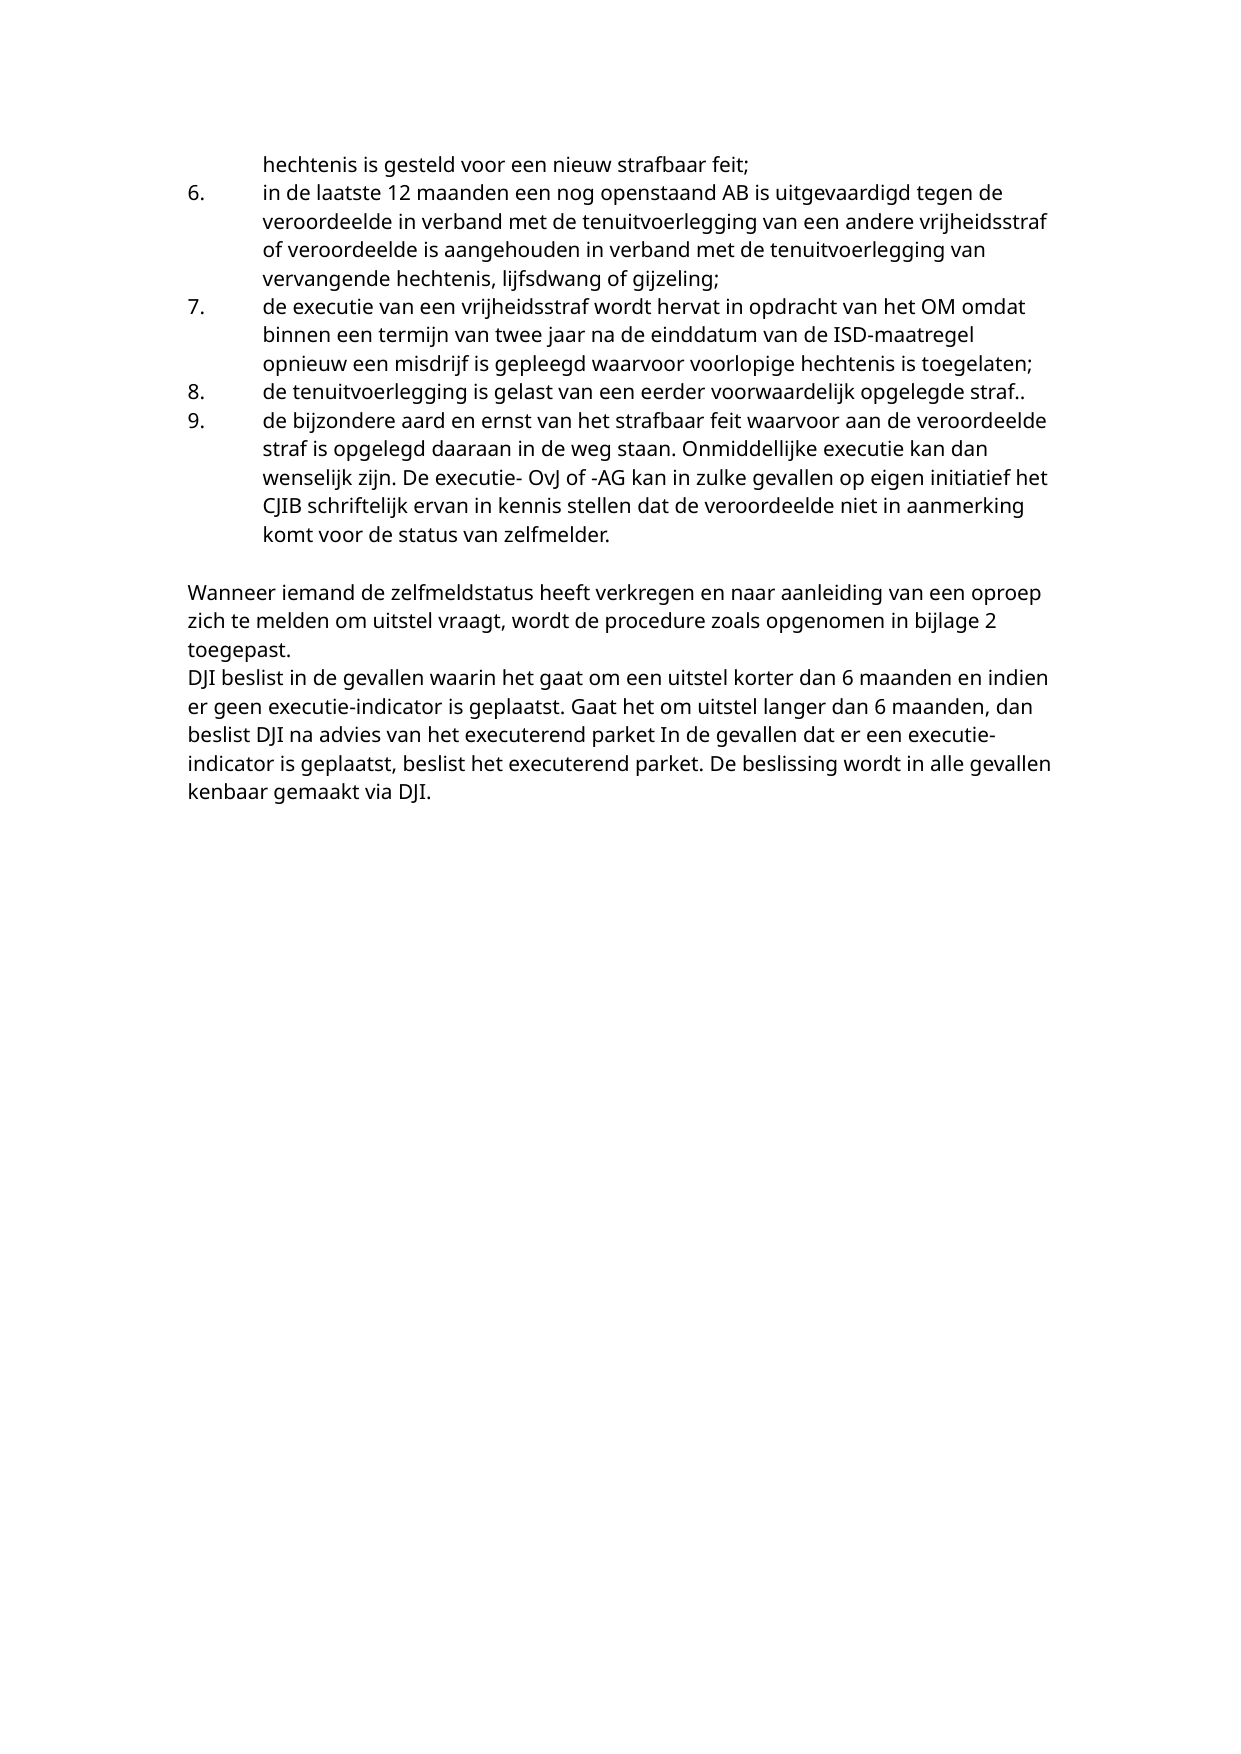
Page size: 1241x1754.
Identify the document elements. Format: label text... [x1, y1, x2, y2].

list de tenuitvoerlegging is gelast van een eerder voorwaardelijk opgelegde straf.. [187, 377, 1053, 406]
text DJI beslist in de gevallen waarin het gaat om een uitstel korter dan 6 maanden en indien er geen executie-indicator is geplaatst. Gaat het om uitstel langer dan 6 maanden, dan beslist DJI na advies van het executerend parket In de gevallen dat er een executie-indicator is geplaatst, beslist het executerend parket. De beslissing wordt in alle gevallen kenbaar gemaakt via DJI. [187, 663, 1053, 806]
text Wanneer iemand de zelfmeldstatus heeft verkregen en naar aanleiding van een oproep zich te melden om uitstel vraagt, wordt de procedure zoals opgenomen in bijlage 2 toegepast. [187, 578, 1053, 663]
list in de laatste 12 maanden een nog openstaand AB is uitgevaardigd tegen de veroordeelde in verband met de tenuitvoerlegging van een andere vrijheidsstraf of veroordeelde is aangehouden in verband met de tenuitvoerlegging van vervangende hechtenis, lijfsdwang of gijzeling; [187, 178, 1053, 292]
list hechtenis is gesteld voor een nieuw strafbaar feit; [187, 150, 1053, 178]
list de bijzondere aard en ernst van het strafbaar feit waarvoor aan de veroordeelde straf is opgelegd daaraan in de weg staan. Onmiddellijke executie kan dan wenselijk zijn. De executie- OvJ of -AG kan in zulke gevallen op eigen initiatief het CJIB schriftelijk ervan in kennis stellen dat de veroordeelde niet in aanmerking komt voor de status van zelfmelder. [187, 406, 1053, 548]
list de executie van een vrijheidsstraf wordt hervat in opdracht van het OM omdat binnen een termijn van twee jaar na de einddatum van de ISD-maatregel opnieuw een misdrijf is gepleegd waarvoor voorlopige hechtenis is toegelaten; [187, 292, 1053, 377]
